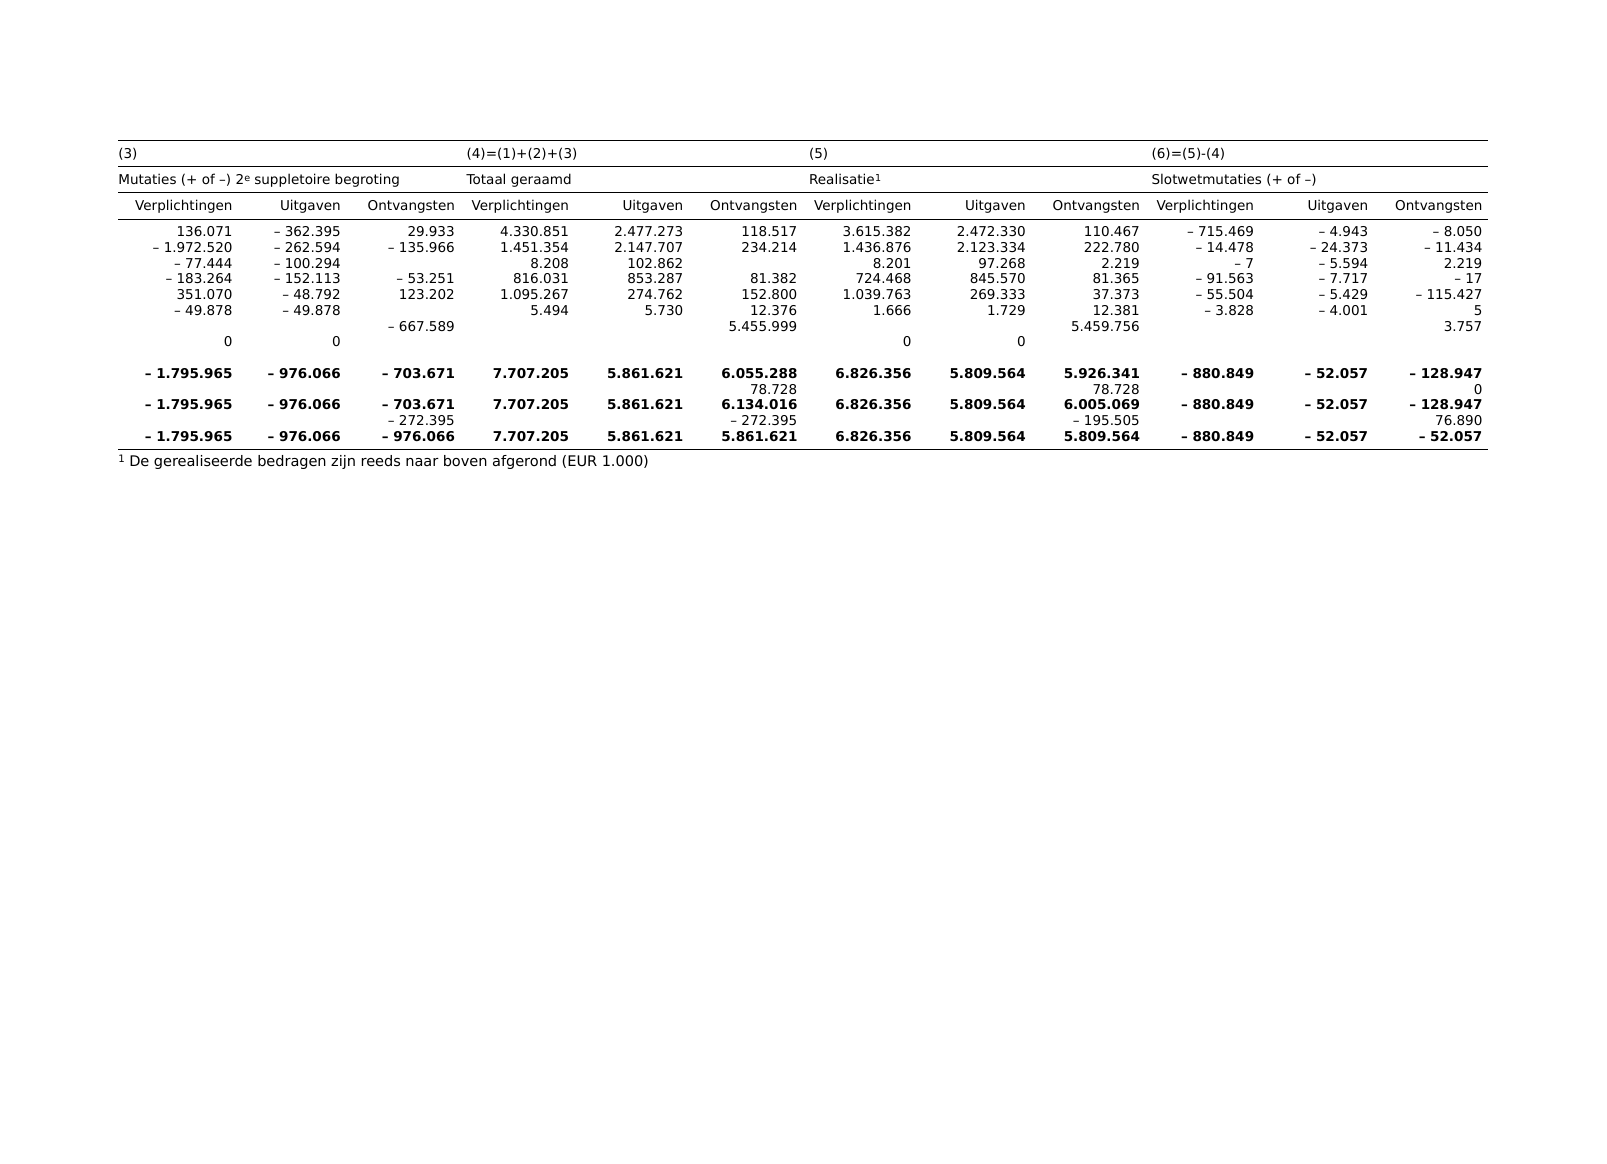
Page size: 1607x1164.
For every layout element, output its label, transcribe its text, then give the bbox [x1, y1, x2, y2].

table_cell – 135.966 [346, 240, 461, 256]
table_cell – 52.057 [1260, 366, 1374, 381]
table_cell [1260, 334, 1374, 350]
table_cell [118, 413, 232, 429]
table_cell – 7 [1146, 256, 1260, 271]
table_cell 0 [917, 334, 1031, 350]
table_cell 7.707.205 [461, 429, 575, 449]
table_cell [803, 350, 917, 366]
table_cell [689, 256, 803, 271]
table_cell 222.780 [1031, 240, 1146, 256]
table_cell – 100.294 [232, 256, 346, 271]
table_cell [346, 334, 461, 350]
table_cell [1146, 413, 1260, 429]
table_cell [689, 334, 803, 350]
table_cell 0 [232, 334, 346, 350]
table_cell 6.826.356 [803, 397, 917, 413]
table_cell – 4.943 [1260, 220, 1374, 240]
table_cell [1031, 350, 1146, 366]
table_cell [232, 350, 346, 366]
table_cell 5.861.621 [575, 366, 689, 381]
table_cell 845.570 [917, 271, 1031, 287]
table_cell – 8.050 [1374, 220, 1488, 240]
table_cell – 362.395 [232, 220, 346, 240]
table_cell – 1.972.520 [118, 240, 232, 256]
table_cell – 272.395 [689, 413, 803, 429]
table_cell 5 [1374, 303, 1488, 318]
table_cell 2.123.334 [917, 240, 1031, 256]
table_cell – 703.671 [346, 397, 461, 413]
table_cell 29.933 [346, 220, 461, 240]
table_cell [1146, 381, 1260, 397]
table_cell [1260, 319, 1374, 334]
table_cell Ontvangsten [1374, 193, 1488, 218]
table_cell 123.202 [346, 287, 461, 303]
table_cell – 667.589 [346, 319, 461, 334]
table_cell 5.861.621 [575, 429, 689, 449]
table_cell [461, 413, 575, 429]
table_cell – 183.264 [118, 271, 232, 287]
table_cell 351.070 [118, 287, 232, 303]
table_cell [1374, 350, 1488, 366]
table_cell [1374, 334, 1488, 350]
table_cell 5.459.756 [1031, 319, 1146, 334]
table_cell 6.134.016 [689, 397, 803, 413]
table_cell [803, 381, 917, 397]
table_cell 816.031 [461, 271, 575, 287]
table_cell Totaal geraamd [461, 167, 803, 192]
table_cell Uitgaven [917, 193, 1031, 218]
table_cell 853.287 [575, 271, 689, 287]
table_cell [1146, 334, 1260, 350]
table_cell 7.707.205 [461, 397, 575, 413]
table_header (5) [803, 141, 1146, 166]
table_cell 8.208 [461, 256, 575, 271]
table_cell – 976.066 [232, 429, 346, 449]
table_cell [575, 334, 689, 350]
table_cell 1.666 [803, 303, 917, 318]
table_cell [118, 350, 232, 366]
table_cell [461, 350, 575, 366]
table_cell [917, 413, 1031, 429]
table_cell Ontvangsten [689, 193, 803, 218]
table_cell [461, 381, 575, 397]
table_cell [1146, 350, 1260, 366]
table_cell – 49.878 [232, 303, 346, 318]
table_cell 12.381 [1031, 303, 1146, 318]
table_cell 5.494 [461, 303, 575, 318]
table_cell 3.757 [1374, 319, 1488, 334]
table_cell – 262.594 [232, 240, 346, 256]
table_cell Uitgaven [232, 193, 346, 218]
table_cell [803, 319, 917, 334]
table_cell 1.436.876 [803, 240, 917, 256]
table_cell 2.219 [1374, 256, 1488, 271]
table_cell Uitgaven [575, 193, 689, 218]
table_cell 5.730 [575, 303, 689, 318]
table_cell 1.729 [917, 303, 1031, 318]
table_cell [232, 413, 346, 429]
table_cell Verplichtingen [1146, 193, 1260, 218]
table_cell 136.071 [118, 220, 232, 240]
table_cell – 128.947 [1374, 397, 1488, 413]
table_cell 2.477.273 [575, 220, 689, 240]
table_cell – 3.828 [1146, 303, 1260, 318]
table_cell 1 De gerealiseerde bedragen zijn reeds naar boven afgerond (EUR 1.000) [118, 450, 1488, 470]
table_cell 6.055.288 [689, 366, 803, 381]
table_cell [575, 350, 689, 366]
table_cell [118, 381, 232, 397]
table_cell 6.826.356 [803, 429, 917, 449]
table_cell 5.809.564 [917, 429, 1031, 449]
table_cell 12.376 [689, 303, 803, 318]
table_cell – 52.057 [1374, 429, 1488, 449]
table_cell – 128.947 [1374, 366, 1488, 381]
table_cell 110.467 [1031, 220, 1146, 240]
table_cell 5.455.999 [689, 319, 803, 334]
table_cell – 880.849 [1146, 429, 1260, 449]
table_cell – 1.795.965 [118, 366, 232, 381]
table_cell Ontvangsten [1031, 193, 1146, 218]
table_cell – 48.792 [232, 287, 346, 303]
table_cell 5.809.564 [917, 397, 1031, 413]
table_cell 5.809.564 [1031, 429, 1146, 449]
table_cell 81.365 [1031, 271, 1146, 287]
table_cell 7.707.205 [461, 366, 575, 381]
table_cell [689, 350, 803, 366]
table_cell 3.615.382 [803, 220, 917, 240]
table_cell [1260, 413, 1374, 429]
table_cell 1.095.267 [461, 287, 575, 303]
table_cell – 52.057 [1260, 397, 1374, 413]
table_cell [346, 303, 461, 318]
table_cell [575, 381, 689, 397]
table_cell – 703.671 [346, 366, 461, 381]
table_cell – 115.427 [1374, 287, 1488, 303]
table_cell 5.861.621 [575, 397, 689, 413]
table_cell [575, 319, 689, 334]
table_header (4)=(1)+(2)+(3) [461, 141, 803, 166]
table_cell 1.451.354 [461, 240, 575, 256]
table_cell Ontvangsten [346, 193, 461, 218]
table_cell 6.005.069 [1031, 397, 1146, 413]
table_cell Verplichtingen [803, 193, 917, 218]
table_cell [917, 350, 1031, 366]
table_cell 274.762 [575, 287, 689, 303]
table_cell – 55.504 [1146, 287, 1260, 303]
table_cell [917, 381, 1031, 397]
table_cell [461, 319, 575, 334]
table_cell Verplichtingen [118, 193, 232, 218]
table_cell – 976.066 [232, 366, 346, 381]
table_cell 2.219 [1031, 256, 1146, 271]
table_cell 78.728 [1031, 381, 1146, 397]
table_cell 5.809.564 [917, 366, 1031, 381]
table_cell 4.330.851 [461, 220, 575, 240]
table_cell 234.214 [689, 240, 803, 256]
table_cell [346, 381, 461, 397]
table_cell [346, 256, 461, 271]
table_cell Slotwetmutaties (+ of –) [1146, 167, 1488, 192]
table_cell – 880.849 [1146, 366, 1260, 381]
table_cell – 17 [1374, 271, 1488, 287]
table_cell – 52.057 [1260, 429, 1374, 449]
table_cell 152.800 [689, 287, 803, 303]
table_cell Realisatie1 [803, 167, 1146, 192]
table_cell 118.517 [689, 220, 803, 240]
table_cell [1260, 381, 1374, 397]
table_cell [803, 413, 917, 429]
table_cell Mutaties (+ of –) 2e suppletoire begroting [118, 167, 461, 192]
table_cell 8.201 [803, 256, 917, 271]
table_cell – 5.594 [1260, 256, 1374, 271]
table_cell [461, 334, 575, 350]
table_cell [575, 413, 689, 429]
table_cell – 1.795.965 [118, 429, 232, 449]
table_cell – 11.434 [1374, 240, 1488, 256]
table_cell 269.333 [917, 287, 1031, 303]
table_cell – 24.373 [1260, 240, 1374, 256]
table_cell Uitgaven [1260, 193, 1374, 218]
table_cell – 7.717 [1260, 271, 1374, 287]
table_cell – 880.849 [1146, 397, 1260, 413]
table_cell 5.926.341 [1031, 366, 1146, 381]
table_cell [1260, 350, 1374, 366]
table_cell – 272.395 [346, 413, 461, 429]
table_cell – 77.444 [118, 256, 232, 271]
table_cell 37.373 [1031, 287, 1146, 303]
table_cell – 976.066 [232, 397, 346, 413]
table_cell 102.862 [575, 256, 689, 271]
table_cell [1031, 334, 1146, 350]
table_cell 5.861.621 [689, 429, 803, 449]
table_cell 2.147.707 [575, 240, 689, 256]
table_cell – 14.478 [1146, 240, 1260, 256]
table_cell – 715.469 [1146, 220, 1260, 240]
table_cell 76.890 [1374, 413, 1488, 429]
table_cell – 976.066 [346, 429, 461, 449]
table_cell 0 [118, 334, 232, 350]
table_header (6)=(5)-(4) [1146, 141, 1488, 166]
table_cell [232, 381, 346, 397]
table_cell 81.382 [689, 271, 803, 287]
table_cell [917, 319, 1031, 334]
table_cell 724.468 [803, 271, 917, 287]
table_cell Verplichtingen [461, 193, 575, 218]
table_cell 1.039.763 [803, 287, 917, 303]
table_cell – 195.505 [1031, 413, 1146, 429]
table_cell 78.728 [689, 381, 803, 397]
table_cell – 152.113 [232, 271, 346, 287]
table_cell [118, 319, 232, 334]
table_cell – 91.563 [1146, 271, 1260, 287]
table_cell [1146, 319, 1260, 334]
table_header (3) [118, 141, 461, 166]
table_cell – 53.251 [346, 271, 461, 287]
table_cell – 4.001 [1260, 303, 1374, 318]
table_cell 97.268 [917, 256, 1031, 271]
table_cell – 49.878 [118, 303, 232, 318]
table_cell 6.826.356 [803, 366, 917, 381]
table_cell 0 [1374, 381, 1488, 397]
table_cell 2.472.330 [917, 220, 1031, 240]
table_cell [346, 350, 461, 366]
table_cell [232, 319, 346, 334]
table_cell – 5.429 [1260, 287, 1374, 303]
table_cell – 1.795.965 [118, 397, 232, 413]
table_cell 0 [803, 334, 917, 350]
